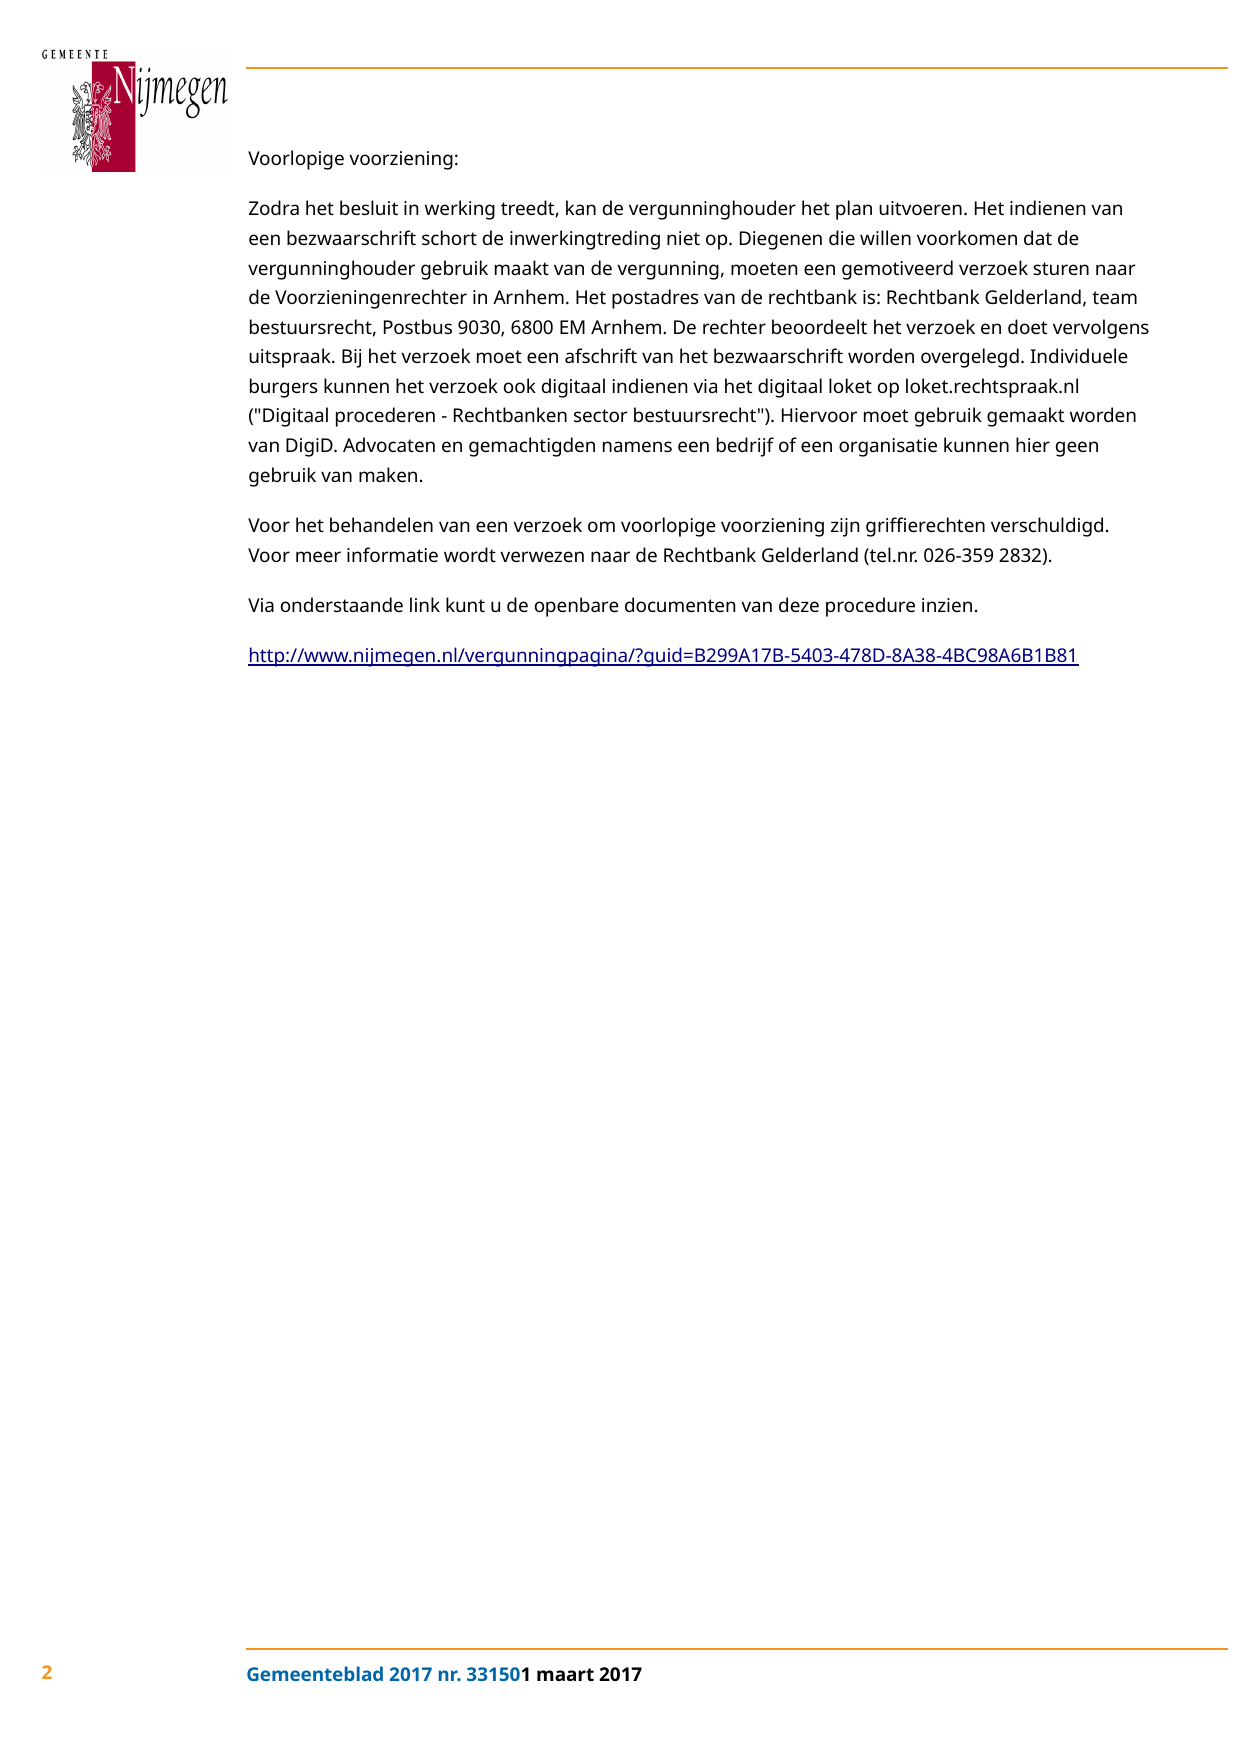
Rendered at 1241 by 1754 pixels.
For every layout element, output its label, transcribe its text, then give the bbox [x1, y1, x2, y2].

text Voorlopige voorziening: [248, 145, 1152, 171]
text Via onderstaande link kunt u de openbare documenten van deze procedure inzien. [248, 592, 1152, 618]
text Zodra het besluit in werking treedt, kan de vergunninghouder het plan uitvoeren. Het indienen van een bezwaarschrift schort de inwerkingtreding niet op. Diegenen die willen voorkomen dat de vergunninghouder gebruik maakt van de vergunning, moeten een gemotiveerd verzoek sturen naar de Voorzieningenrechter in Arnhem. Het postadres van de rechtbank is: Rechtbank Gelderland, team bestuursrecht, Postbus 9030, 6800 EM Arnhem. De rechter beoordeelt het verzoek en doet vervolgens uitspraak. Bij het verzoek moet een afschrift van het bezwaarschrift worden overgelegd. Individuele burgers kunnen het verzoek ook digitaal indienen via het digitaal loket op loket.rechtspraak.nl ("Digitaal procederen - Rechtbanken sector bestuursrecht"). Hiervoor moet gebruik gemaakt worden van DigiD. Advocaten en gemachtigden namens een bedrijf of een organisatie kunnen hier geen gebruik van maken. [248, 196, 1152, 488]
picture [41, 47, 231, 172]
text Voor het behandelen van een verzoek om voorlopige voorziening zijn griffierechten verschuldigd. Voor meer informatie wordt verwezen naar de Rechtbank Gelderland (tel.nr. 026-359 2832). [248, 512, 1152, 568]
text http://www.nijmegen.nl/vergunningpagina/?guid=B299A17B-5403-478D-8A38-4BC98A6B1B81 [248, 643, 1152, 668]
